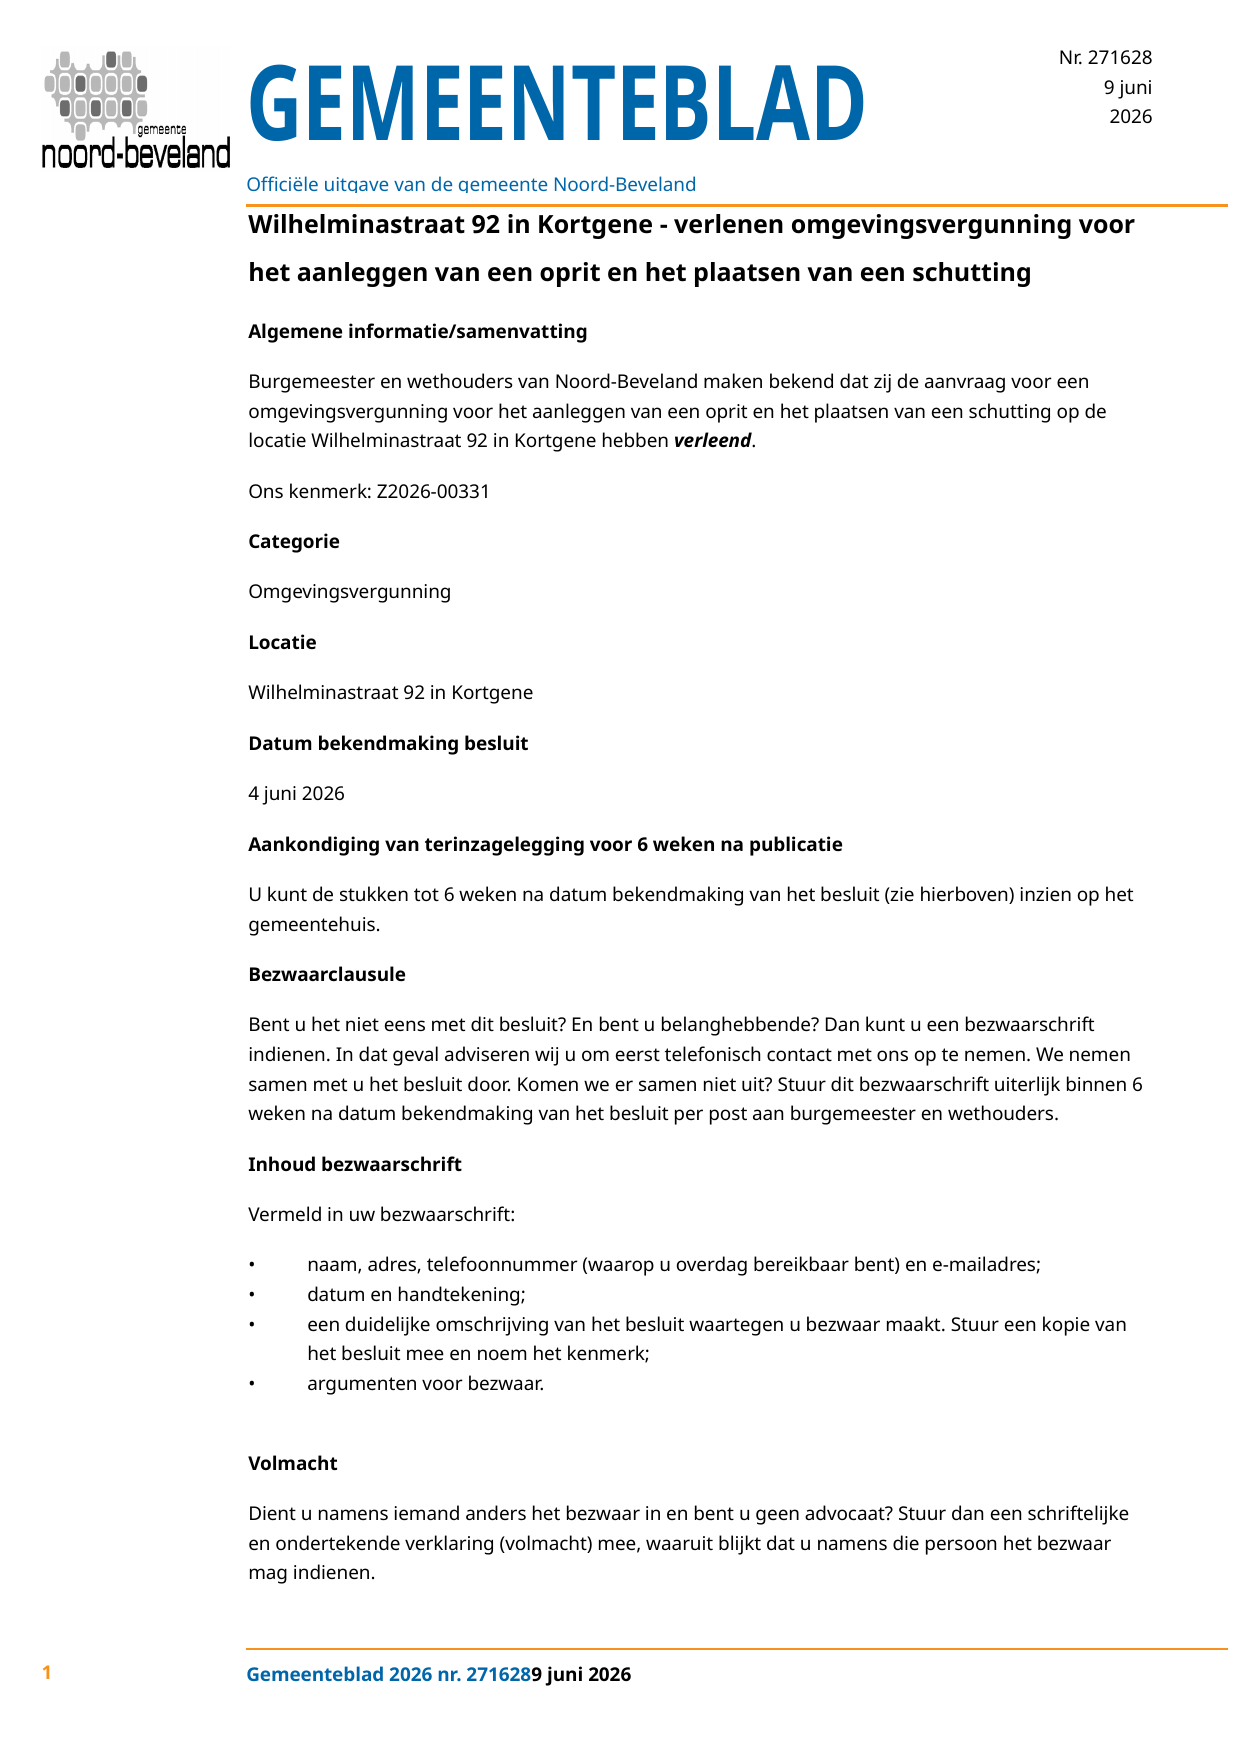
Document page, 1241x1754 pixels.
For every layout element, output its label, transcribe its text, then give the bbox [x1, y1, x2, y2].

text Dient u namens iemand anders het bezwaar in en bent u geen advocaat? Stuur dan een schriftelijke en ondertekende verklaring (volmacht) mee, waaruit blijkt dat u namens die persoon het bezwaar mag indienen. [248, 1500, 1152, 1585]
text Wilhelminastraat 92 in Kortgene [248, 679, 1152, 705]
text 4 juni 2026 [248, 780, 1152, 806]
text U kunt de stukken tot 6 weken na datum bekendmaking van het besluit (zie hierboven) inzien op het gemeentehuis. [248, 881, 1152, 937]
text Volmacht [248, 1450, 1152, 1476]
list naam, adres, telefoonnummer (waarop u overdag bereikbaar bent) en e-mailadres; [248, 1252, 1152, 1277]
text Categorie [248, 528, 1152, 554]
text Inhoud bezwaarschrift [248, 1151, 1152, 1177]
text Burgemeester en wethouders van Noord-Beveland maken bekend dat zij de aanvraag voor een omgevingsvergunning voor het aanleggen van een oprit en het plaatsen van een schutting op de locatie Wilhelminastraat 92 in Kortgene hebben verleend. [248, 368, 1152, 453]
text Bent u het niet eens met dit besluit? En bent u belanghebbende? Dan kunt u een bezwaarschrift indienen. In dat geval adviseren wij u om eerst telefonisch contact met ons op te nemen. We nemen samen met u het besluit door. Komen we er samen niet uit? Stuur dit bezwaarschrift uiterlijk binnen 6 weken na datum bekendmaking van het besluit per post aan burgemeester en wethouders. [248, 1012, 1152, 1126]
list een duidelijke omschrijving van het besluit waartegen u bezwaar maakt. Stuur een kopie van het besluit mee en noem het kenmerk; [248, 1311, 1152, 1366]
text Omgevingsvergunning [248, 579, 1152, 604]
text Vermeld in uw bezwaarschrift: [248, 1201, 1152, 1227]
text Bezwaarclausule [248, 961, 1152, 987]
text Aankondiging van terinzagelegging voor 6 weken na publicatie [248, 831, 1152, 857]
list datum en handtekening; [248, 1281, 1152, 1307]
text Wilhelminastraat 92 in Kortgene - verlenen omgevingsvergunning voor het aanleggen van een oprit en het plaatsen van een schutting [248, 207, 1152, 288]
picture [41, 47, 231, 172]
text Locatie [248, 629, 1152, 655]
list argumenten voor bezwaar. [248, 1370, 1152, 1396]
text Ons kenmerk: Z2026-00331 [248, 478, 1152, 504]
text Datum bekendmaking besluit [248, 730, 1152, 756]
text Algemene informatie/samenvatting [248, 318, 1152, 344]
